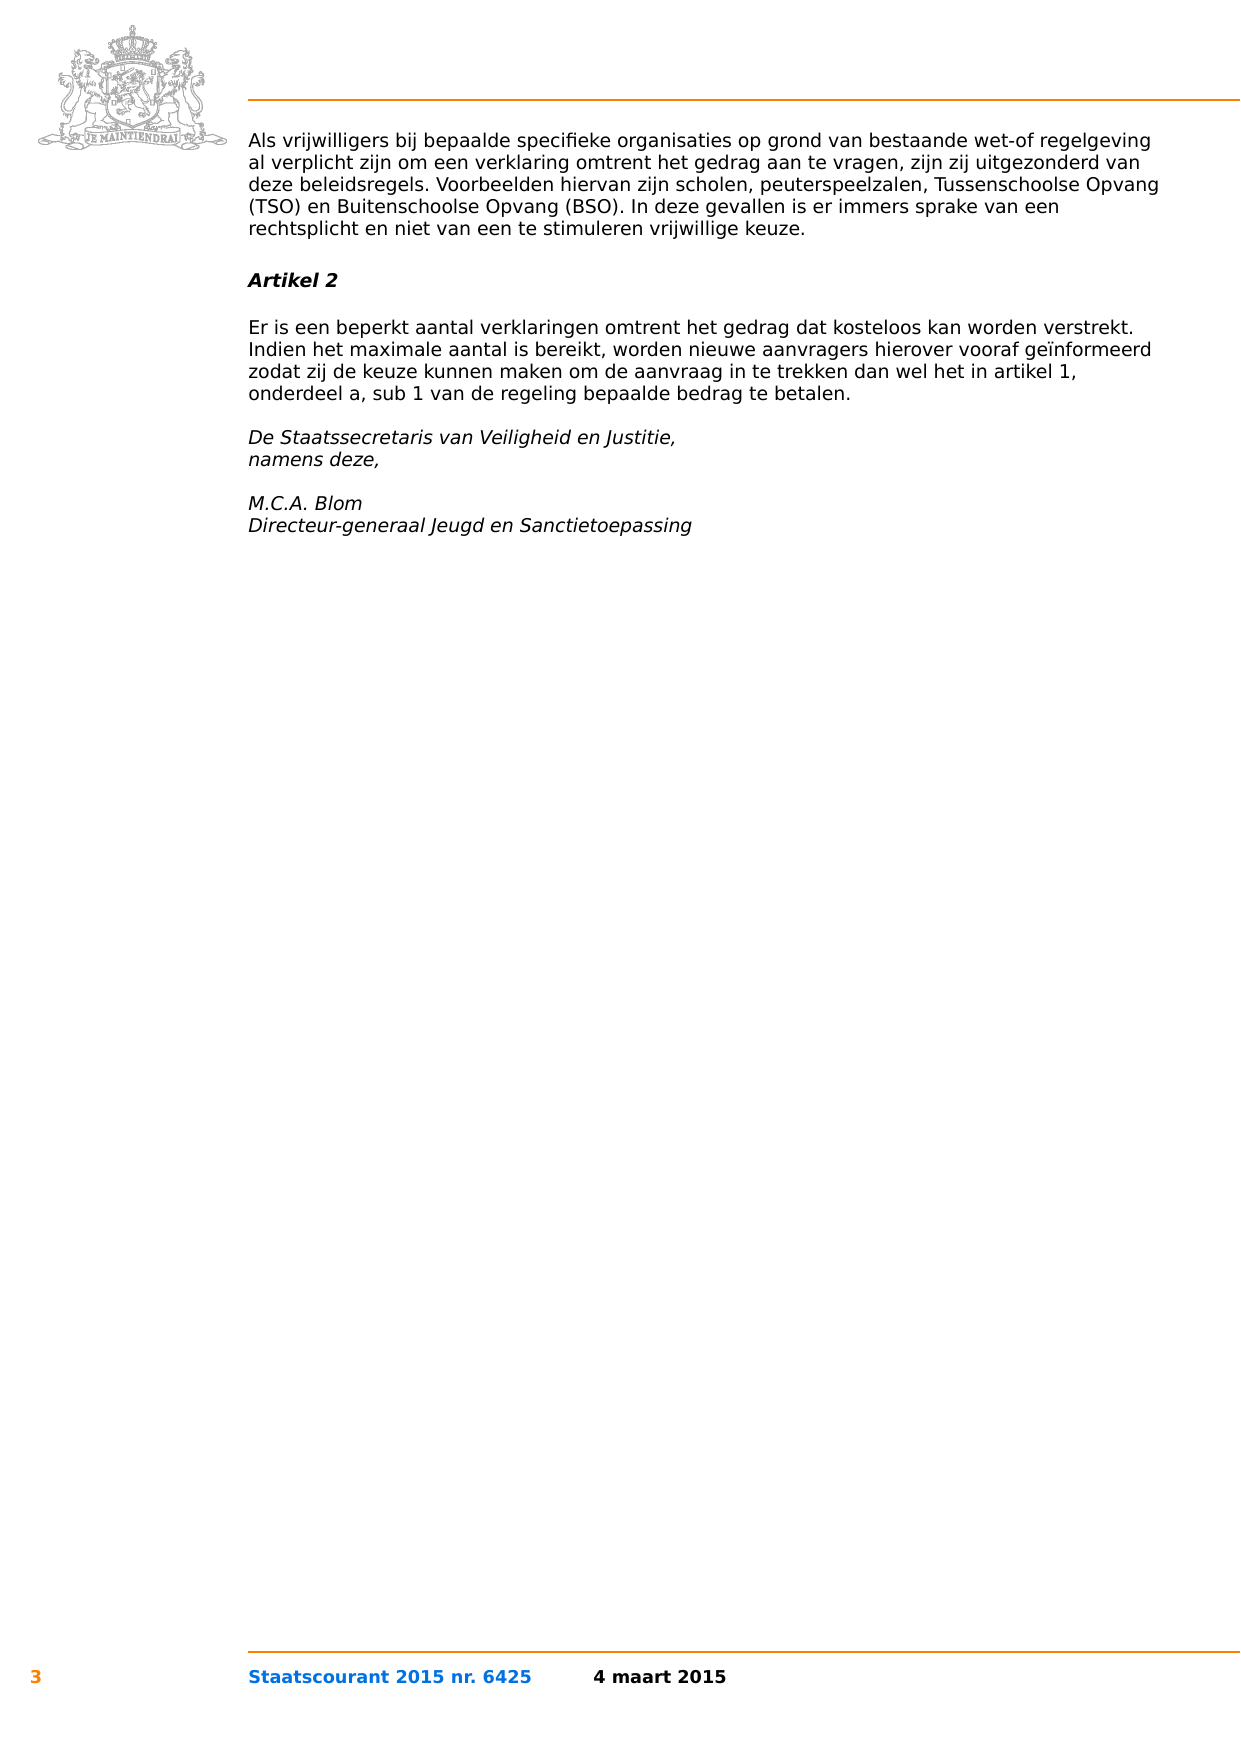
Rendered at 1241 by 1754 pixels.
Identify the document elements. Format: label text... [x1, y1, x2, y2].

subtitle Artikel 2 [248, 270, 1163, 292]
text Als vrijwilligers bij bepaalde specifieke organisaties op grond van bestaande wet-of regelgeving al verplicht zijn om een verklaring omtrent het gedrag aan te vragen, zijn zij uitgezonderd van deze beleidsregels. Voorbeelden hiervan zijn scholen, peuterspeelzalen, Tussenschoolse Opvang (TSO) en Buitenschoolse Opvang (BSO). In deze gevallen is er immers sprake van een rechtsplicht en niet van een te stimuleren vrijwillige keuze. [248, 130, 1163, 240]
text De Staatssecretaris van Veiligheid en Justitie, namens deze, M.C.A. Blom Directeur-generaal Jeugd en Sanctietoepassing [248, 427, 1163, 536]
text Er is een beperkt aantal verklaringen omtrent het gedrag dat kosteloos kan worden verstrekt. Indien het maximale aantal is bereikt, worden nieuwe aanvragers hierover vooraf geïnformeerd zodat zij de keuze kunnen maken om de aanvraag in te trekken dan wel het in artikel 1, onderdeel a, sub 1 van de regeling bepaalde bedrag te betalen. [248, 317, 1163, 405]
picture [38, 25, 227, 150]
